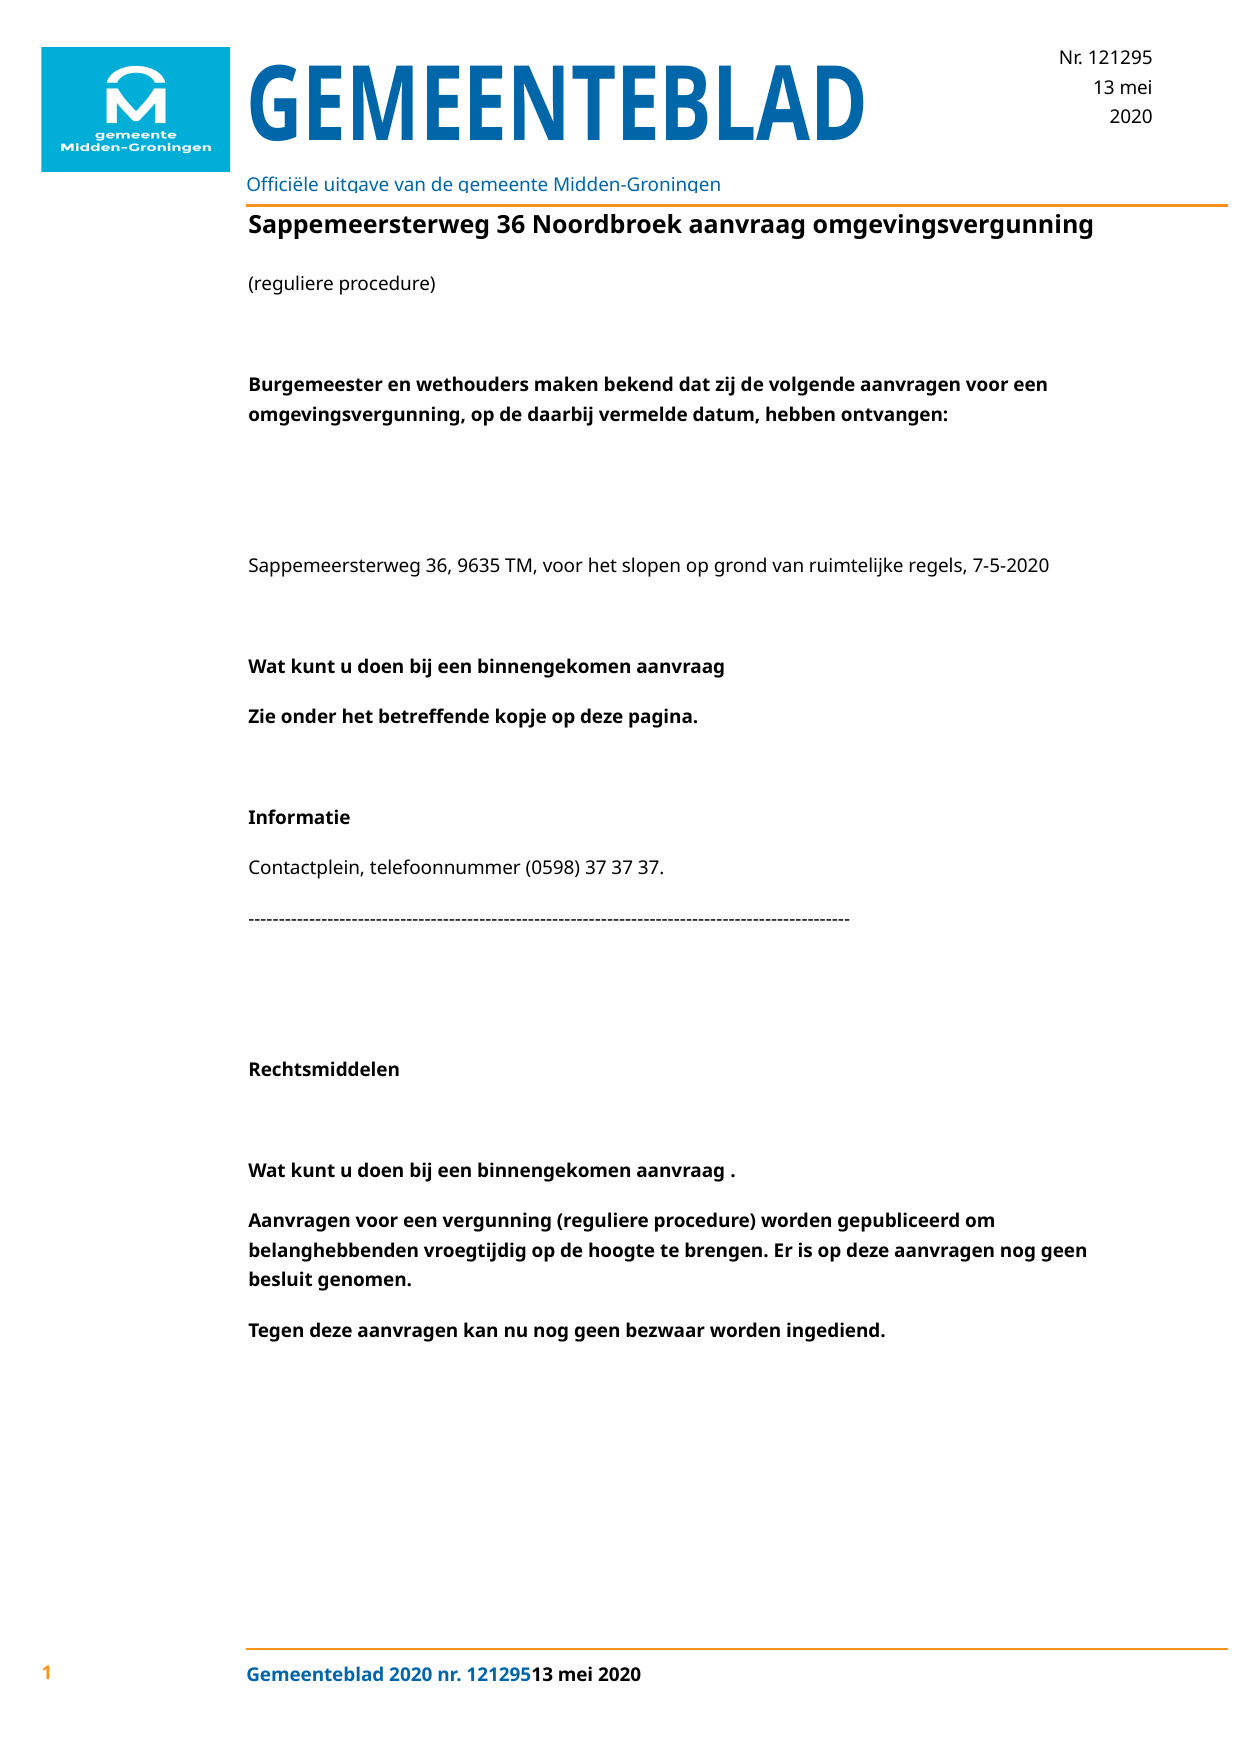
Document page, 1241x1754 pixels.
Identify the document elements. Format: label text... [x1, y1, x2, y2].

picture [108, 66, 164, 82]
text Aanvragen voor een vergunning (reguliere procedure) worden gepubliceerd om belanghebbenden vroegtijdig op de hoogte te brengen. Er is op deze aanvragen nog geen besluit genomen. [248, 1207, 1152, 1292]
text Wat kunt u doen bij een binnengekomen aanvraag [248, 653, 1152, 678]
picture [107, 89, 165, 122]
text (reguliere procedure) [248, 270, 1152, 296]
text Wat kunt u doen bij een binnengekomen aanvraag . [248, 1157, 1152, 1183]
text Burgemeester en wethouders maken bekend dat zij de volgende aanvragen voor een omgevingsvergunning, op de daarbij vermelde datum, hebben ontvangen: [248, 371, 1152, 426]
picture [184, 146, 190, 153]
text --------------------------------------------------------------------------------------------------- [248, 905, 1152, 931]
text Tegen deze aanvragen kan nu nog geen bezwaar worden ingediend. [248, 1317, 1152, 1343]
text Sappemeersterweg 36, 9635 TM, voor het slopen op grond van ruimtelijke regels, 7-5-2020 [248, 552, 1152, 578]
text Contactplein, telefoonnummer (0598) 37 37 37. [248, 854, 1152, 880]
text Sappemeersterweg 36 Noordbroek aanvraag omgevingsvergunning [248, 207, 1152, 241]
text Informatie [248, 804, 1152, 830]
text Rechtsmiddelen [248, 1056, 1152, 1082]
text Zie onder het betreffende kopje op deze pagina. [248, 703, 1152, 729]
